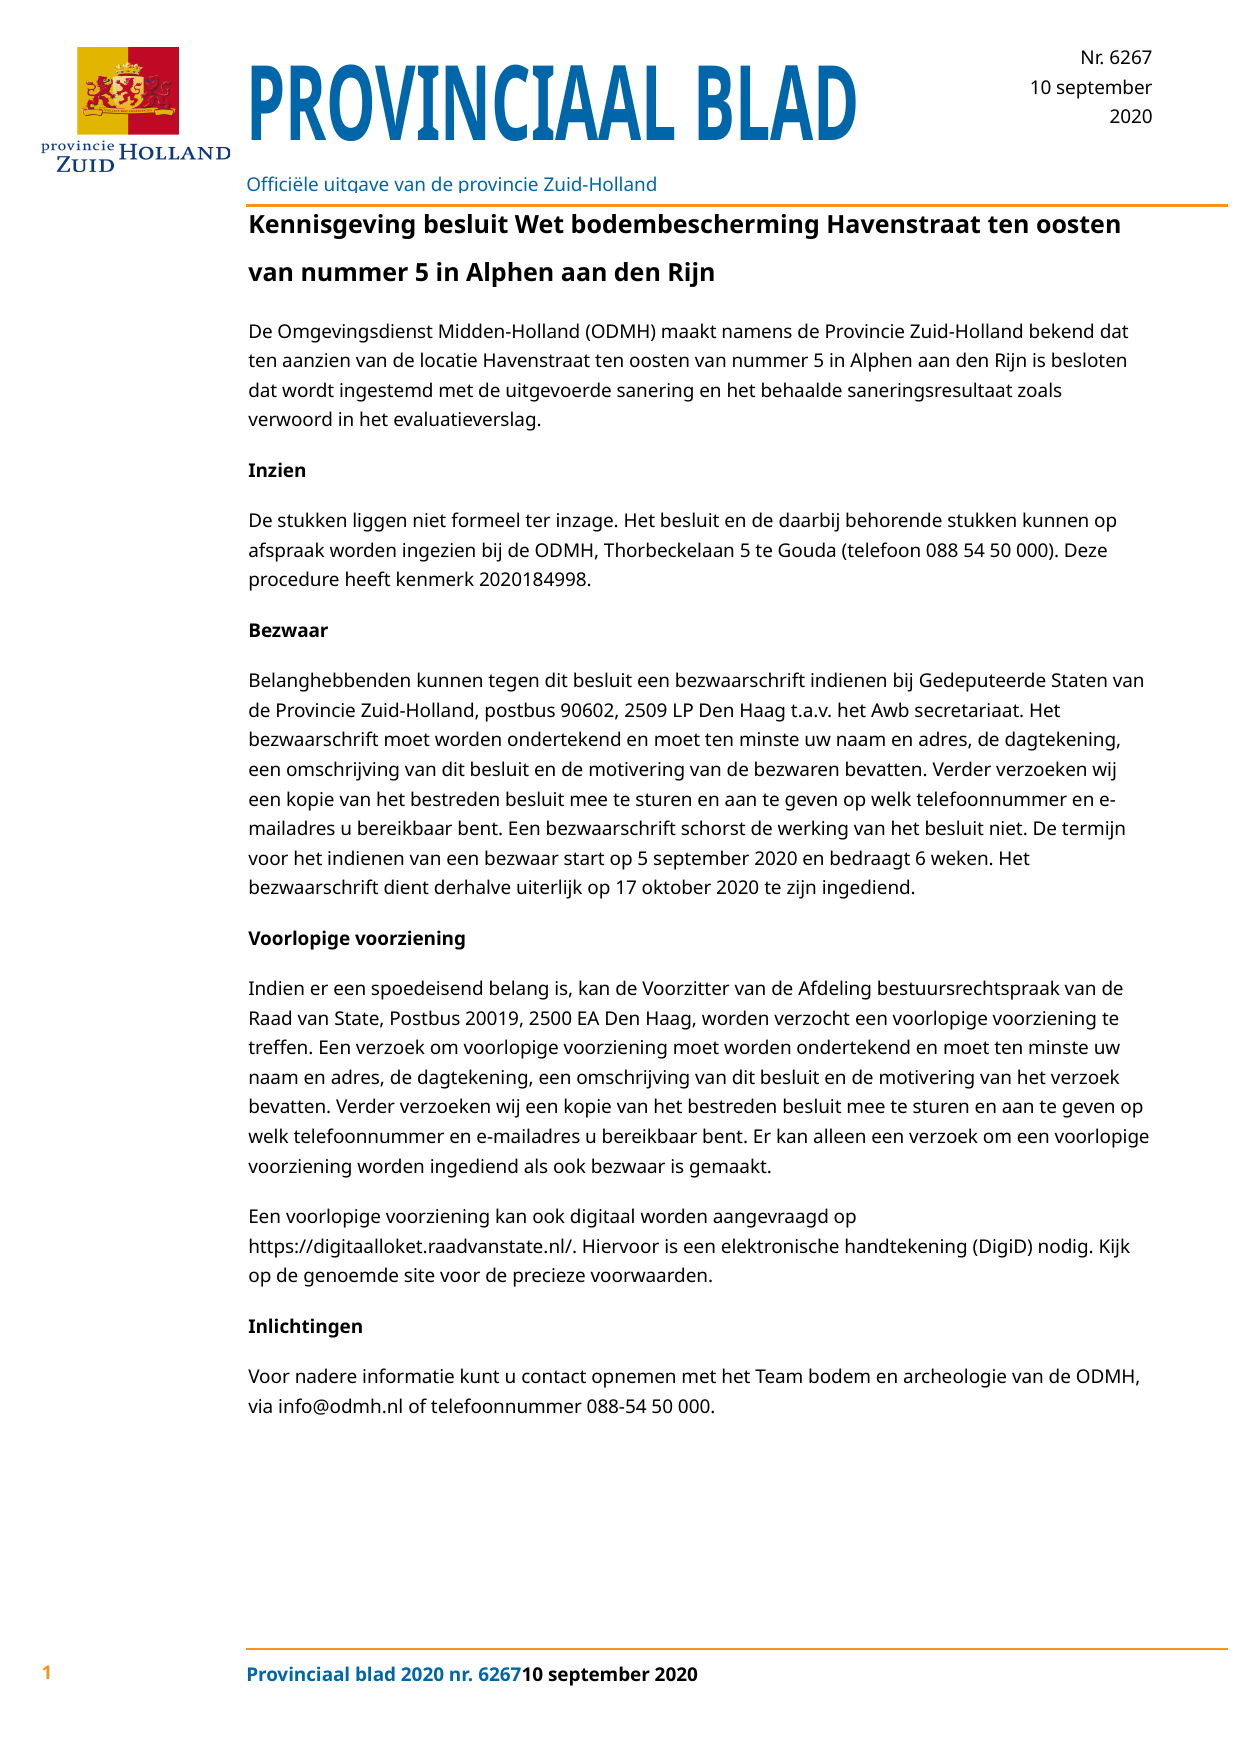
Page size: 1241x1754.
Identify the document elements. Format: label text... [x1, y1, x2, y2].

text Voorlopige voorziening [248, 925, 1152, 951]
text Inlichtingen [248, 1313, 1152, 1339]
picture [41, 47, 231, 172]
text Bezwaar [248, 617, 1152, 643]
text Belanghebbenden kunnen tegen dit besluit een bezwaarschrift indienen bij Gedeputeerde Staten van de Provincie Zuid-Holland, postbus 90602, 2509 LP Den Haag t.a.v. het Awb secretariaat. Het bezwaarschrift moet worden ondertekend en moet ten minste uw naam en adres, de dagtekening, een omschrijving van dit besluit en de motivering van de bezwaren bevatten. Verder verzoeken wij een kopie van het bestreden besluit mee te sturen en aan te geven op welk telefoonnummer en e-mailadres u bereikbaar bent. Een bezwaarschrift schorst de werking van het besluit niet. De termijn voor het indienen van een bezwaar start op 5 september 2020 en bedraagt 6 weken. Het bezwaarschrift dient derhalve uiterlijk op 17 oktober 2020 te zijn ingediend. [248, 667, 1152, 900]
text De stukken liggen niet formeel ter inzage. Het besluit en de daarbij behorende stukken kunnen op afspraak worden ingezien bij de ODMH, Thorbeckelaan 5 te Gouda (telefoon 088 54 50 000). Deze procedure heeft kenmerk 2020184998. [248, 507, 1152, 592]
text De Omgevingsdienst Midden-Holland (ODMH) maakt namens de Provincie Zuid-Holland bekend dat ten aanzien van de locatie Havenstraat ten oosten van nummer 5 in Alphen aan den Rijn is besloten dat wordt ingestemd met de uitgevoerde sanering en het behaalde saneringsresultaat zoals verwoord in het evaluatieverslag. [248, 318, 1152, 432]
text Een voorlopige voorziening kan ook digitaal worden aangevraagd op https://digitaalloket.raadvanstate.nl/. Hiervoor is een elektronische handtekening (DigiD) nodig. Kijk op de genoemde site voor de precieze voorwaarden. [248, 1203, 1152, 1288]
text Inzien [248, 457, 1152, 483]
text Voor nadere informatie kunt u contact opnemen met het Team bodem en archeologie van de ODMH, via info@odmh.nl of telefoonnummer 088-54 50 000. [248, 1363, 1152, 1419]
text Indien er een spoedeisend belang is, kan de Voorzitter van de Afdeling bestuursrechtspraak van de Raad van State, Postbus 20019, 2500 EA Den Haag, worden verzocht een voorlopige voorziening te treffen. Een verzoek om voorlopige voorziening moet worden ondertekend en moet ten minste uw naam en adres, de dagtekening, een omschrijving van dit besluit en de motivering van het verzoek bevatten. Verder verzoeken wij een kopie van het bestreden besluit mee te sturen en aan te geven op welk telefoonnummer en e-mailadres u bereikbaar bent. Er kan alleen een verzoek om een voorlopige voorziening worden ingediend als ook bezwaar is gemaakt. [248, 975, 1152, 1179]
text Kennisgeving besluit Wet bodembescherming Havenstraat ten oosten van nummer 5 in Alphen aan den Rijn [248, 207, 1152, 288]
